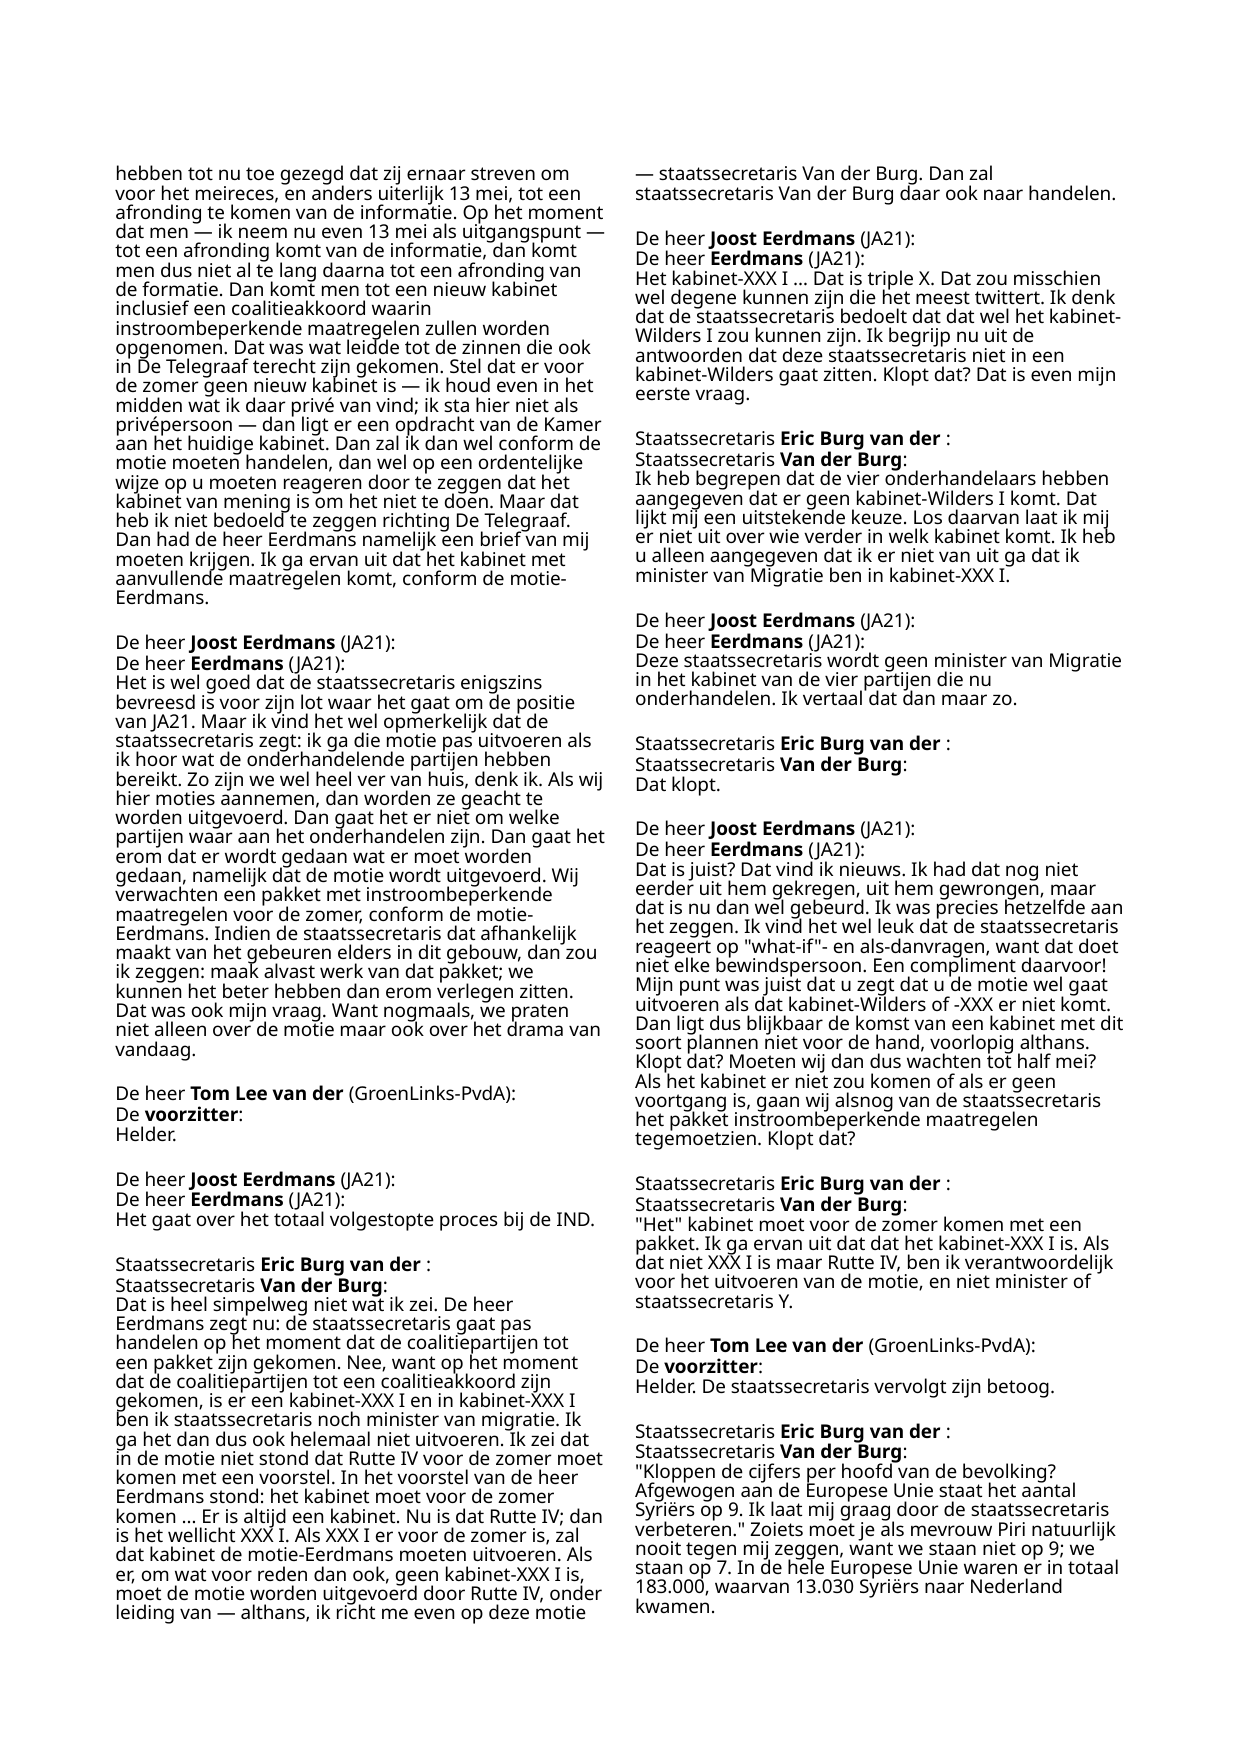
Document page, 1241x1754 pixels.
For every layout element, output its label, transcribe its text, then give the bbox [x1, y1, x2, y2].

text "Het" kabinet moet voor de zomer komen met een pakket. Ik ga ervan uit dat dat het kabinet-XXX I is. Als dat niet XXX I is maar Rutte IV, ben ik verantwoordelijk voor het uitvoeren van de motie, en niet minister of staatssecretaris Y. [635, 1216, 1125, 1312]
text De heer Joost Eerdmans (JA21): [115, 629, 605, 655]
text Dat is heel simpelweg niet wat ik zei. De heer Eerdmans zegt nu: de staatssecretaris gaat pas handelen op het moment dat de coalitiepartijen tot een pakket zijn gekomen. Nee, want op het moment dat de coalitiepartijen tot een coalitieakkoord zijn gekomen, is er een kabinet-XXX I en in kabinet-XXX I ben ik staatssecretaris noch minister van migratie. Ik ga het dan dus ook helemaal niet uitvoeren. Ik zei dat in de motie niet stond dat Rutte IV voor de zomer moet komen met een voorstel. In het voorstel van de heer Eerdmans stond: het kabinet moet voor de zomer komen … Er is altijd een kabinet. Nu is dat Rutte IV; dan is het wellicht XXX I. Als XXX I er voor de zomer is, zal dat kabinet de motie-Eerdmans moeten uitvoeren. Als er, om wat voor reden dan ook, geen kabinet-XXX I is, moet de motie worden uitgevoerd door Rutte IV, onder leiding van — althans, ik richt me even op deze motie [115, 1296, 605, 1623]
text Dat is juist? Dat vind ik nieuws. Ik had dat nog niet eerder uit hem gekregen, uit hem gewrongen, maar dat is nu dan wel gebeurd. Ik was precies hetzelfde aan het zeggen. Ik vind het wel leuk dat de staatssecretaris reageert op "what-if"- en als-danvragen, want dat doet niet elke bewindspersoon. Een compliment daarvoor! Mijn punt was juist dat u zegt dat u de motie wel gaat uitvoeren als dat kabinet-Wilders of -XXX er niet komt. Dan ligt dus blijkbaar de komst van een kabinet met dit soort plannen niet voor de hand, voorlopig althans. Klopt dat? Moeten wij dan dus wachten tot half mei? Als het kabinet er niet zou komen of als er geen voortgang is, gaan wij alsnog van de staatssecretaris het pakket instroombeperkende maatregelen tegemoetzien. Klopt dat? [635, 861, 1125, 1150]
text De voorzitter: [115, 1106, 605, 1126]
text Staatssecretaris Van der Burg: [115, 1277, 605, 1296]
text Ik heb begrepen dat de vier onderhandelaars hebben aangegeven dat er geen kabinet-Wilders I komt. Dat lijkt mij een uitstekende keuze. Los daarvan laat ik mij er niet uit over wie verder in welk kabinet komt. Ik heb u alleen aangegeven dat ik er niet van uit ga dat ik minister van Migratie ben in kabinet-XXX I. [635, 470, 1125, 586]
text hebben tot nu toe gezegd dat zij ernaar streven om voor het meireces, en anders uiterlijk 13 mei, tot een afronding te komen van de informatie. Op het moment dat men — ik neem nu even 13 mei als uitgangspunt — tot een afronding komt van de informatie, dan komt men dus niet al te lang daarna tot een afronding van de formatie. Dan komt men tot een nieuw kabinet inclusief een coalitieakkoord waarin instroombeperkende maatregelen zullen worden opgenomen. Dat was wat leidde tot de zinnen die ook in De Telegraaf terecht zijn gekomen. Stel dat er voor de zomer geen nieuw kabinet is — ik houd even in het midden wat ik daar privé van vind; ik sta hier niet als privépersoon — dan ligt er een opdracht van de Kamer aan het huidige kabinet. Dan zal ik dan wel conform de motie moeten handelen, dan wel op een ordentelijke wijze op u moeten reageren door te zeggen dat het kabinet van mening is om het niet te doen. Maar dat heb ik niet bedoeld te zeggen richting De Telegraaf. Dan had de heer Eerdmans namelijk een brief van mij moeten krijgen. Ik ga ervan uit dat het kabinet met aanvullende maatregelen komt, conform de motie-Eerdmans. [115, 165, 605, 608]
text De heer Eerdmans (JA21): [115, 655, 605, 674]
text Het is wel goed dat de staatssecretaris enigszins bevreesd is voor zijn lot waar het gaat om de positie van JA21. Maar ik vind het wel opmerkelijk dat de staatssecretaris zegt: ik ga die motie pas uitvoeren als ik hoor wat de onderhandelende partijen hebben bereikt. Zo zijn we wel heel ver van huis, denk ik. Als wij hier moties aannemen, dan worden ze geacht te worden uitgevoerd. Dan gaat het er niet om welke partijen waar aan het onderhandelen zijn. Dan gaat het erom dat er wordt gedaan wat er moet worden gedaan, namelijk dat de motie wordt uitgevoerd. Wij verwachten een pakket met instroombeperkende maatregelen voor de zomer, conform de motie-Eerdmans. Indien de staatssecretaris dat afhankelijk maakt van het gebeuren elders in dit gebouw, dan zou ik zeggen: maak alvast werk van dat pakket; we kunnen het beter hebben dan erom verlegen zitten. Dat was ook mijn vraag. Want nogmaals, we praten niet alleen over de motie maar ook over het drama van vandaag. [115, 674, 605, 1060]
text Deze staatssecretaris wordt geen minister van Migratie in het kabinet van de vier partijen die nu onderhandelen. Ik vertaal dat dan maar zo. [635, 652, 1125, 710]
text Staatssecretaris Van der Burg: [635, 756, 1125, 776]
text Staatssecretaris Eric Burg van der : [635, 1171, 1125, 1196]
text De heer Eerdmans (JA21): [115, 1191, 605, 1211]
text De heer Joost Eerdmans (JA21): [635, 816, 1125, 841]
text De heer Joost Eerdmans (JA21): [635, 607, 1125, 633]
text Het kabinet-XXX I … Dat is triple X. Dat zou misschien wel degene kunnen zijn die het meest twittert. Ik denk dat de staatssecretaris bedoelt dat dat wel het kabinet-Wilders I zou kunnen zijn. Ik begrijp nu uit de antwoorden dat deze staatssecretaris niet in een kabinet-Wilders gaat zitten. Klopt dat? Dat is even mijn eerste vraag. [635, 270, 1125, 404]
text Staatssecretaris Eric Burg van der : [115, 1251, 605, 1277]
text De heer Tom Lee van der (GroenLinks-PvdA): [635, 1333, 1125, 1358]
text "Kloppen de cijfers per hoofd van de bevolking? Afgewogen aan de Europese Unie staat het aantal Syriërs op 9. Ik laat mij graag door de staatssecretaris verbeteren." Zoiets moet je als mevrouw Piri natuurlijk nooit tegen mij zeggen, want we staan niet op 9; we staan op 7. In de hele Europese Unie waren er in totaal 183.000, waarvan 13.030 Syriërs naar Nederland kwamen. [635, 1463, 1125, 1617]
text Helder. De staatssecretaris vervolgt zijn betoog. [635, 1378, 1125, 1397]
text Staatssecretaris Van der Burg: [635, 1443, 1125, 1463]
text De heer Eerdmans (JA21): [635, 250, 1125, 270]
text De heer Eerdmans (JA21): [635, 841, 1125, 861]
text De heer Joost Eerdmans (JA21): [635, 225, 1125, 250]
text — staatssecretaris Van der Burg. Dan zal staatssecretaris Van der Burg daar ook naar handelen. [635, 165, 1125, 204]
text Staatssecretaris Eric Burg van der : [635, 731, 1125, 756]
text Staatssecretaris Van der Burg: [635, 1196, 1125, 1216]
text Staatssecretaris Eric Burg van der : [635, 1418, 1125, 1443]
text Het gaat over het totaal volgestopte proces bij de IND. [115, 1211, 605, 1230]
text Staatssecretaris Van der Burg: [635, 451, 1125, 470]
text Staatssecretaris Eric Burg van der : [635, 425, 1125, 451]
text De voorzitter: [635, 1358, 1125, 1378]
text De heer Joost Eerdmans (JA21): [115, 1166, 605, 1191]
text De heer Eerdmans (JA21): [635, 633, 1125, 652]
text Dat klopt. [635, 776, 1125, 795]
text De heer Tom Lee van der (GroenLinks-PvdA): [115, 1081, 605, 1106]
text Helder. [115, 1126, 605, 1145]
